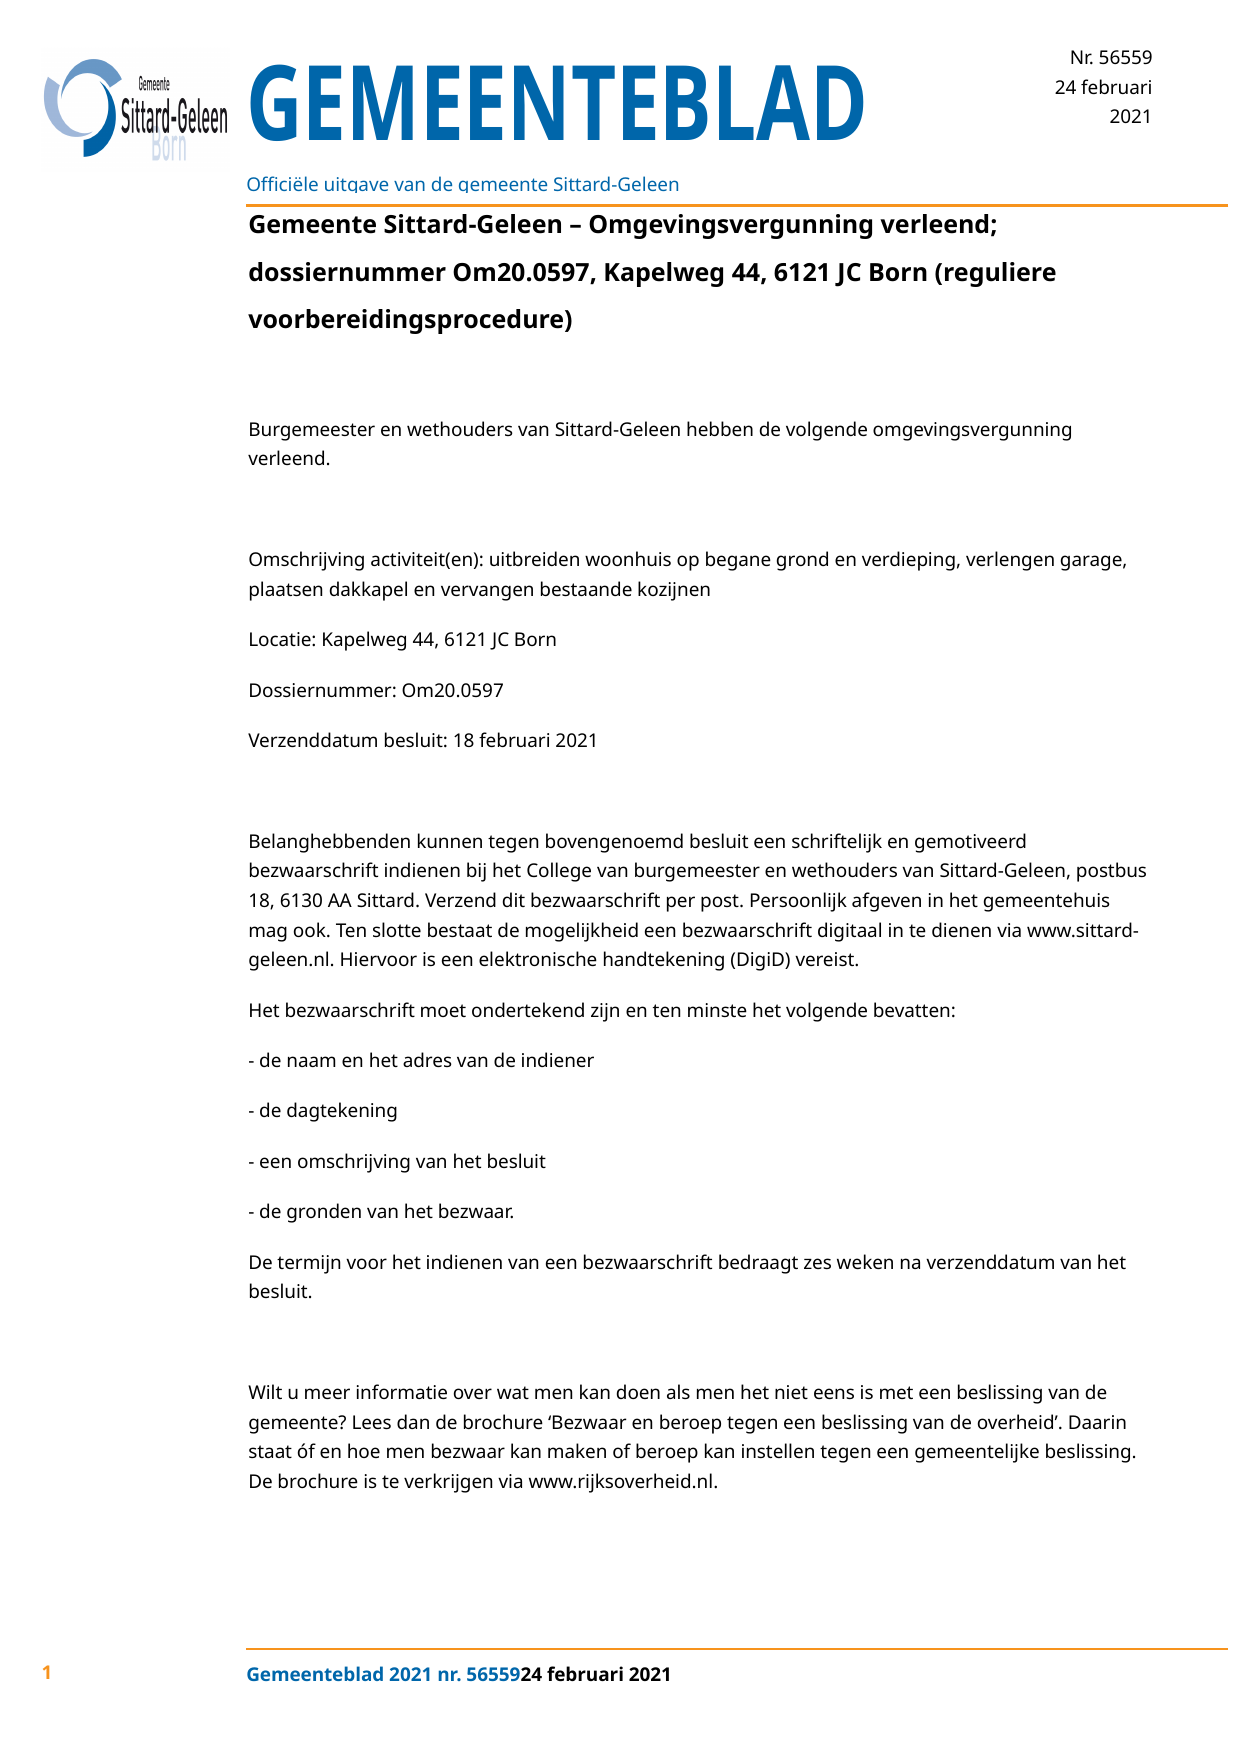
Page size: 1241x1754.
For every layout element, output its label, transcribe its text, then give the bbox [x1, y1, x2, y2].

text Het bezwaarschrift moet ondertekend zijn en ten minste het volgende bevatten: [248, 997, 1152, 1022]
text Gemeente Sittard-Geleen – Omgevingsvergunning verleend; dossiernummer Om20.0597, Kapelweg 44, 6121 JC Born (reguliere voorbereidingsprocedure) [248, 207, 1152, 336]
text De termijn voor het indienen van een bezwaarschrift bedraagt zes weken na verzenddatum van het besluit. [248, 1249, 1152, 1304]
text Dossiernummer: Om20.0597 [248, 677, 1152, 702]
text - de gronden van het bezwaar. [248, 1198, 1152, 1224]
picture [41, 47, 231, 172]
text Burgemeester en wethouders van Sittard-Geleen hebben de volgende omgevingsvergunning verleend. [248, 416, 1152, 471]
text - de naam en het adres van de indiener [248, 1047, 1152, 1073]
text - de dagtekening [248, 1098, 1152, 1123]
text Omschrijving activiteit(en): uitbreiden woonhuis op begane grond en verdieping, verlengen garage, plaatsen dakkapel en vervangen bestaande kozijnen [248, 546, 1152, 602]
text - een omschrijving van het besluit [248, 1148, 1152, 1174]
text Verzenddatum besluit: 18 februari 2021 [248, 727, 1152, 753]
text Wilt u meer informatie over wat men kan doen als men het niet eens is met een beslissing van de gemeente? Lees dan de brochure ‘Bezwaar en beroep tegen een beslissing van de overheid’. Daarin staat óf en hoe men bezwaar kan maken of beroep kan instellen tegen een gemeentelijke beslissing. De brochure is te verkrijgen via www.rijksoverheid.nl. [248, 1379, 1152, 1494]
text Belanghebbenden kunnen tegen bovengenoemd besluit een schriftelijk en gemotiveerd bezwaarschrift indienen bij het College van burgemeester en wethouders van Sittard-Geleen, postbus 18, 6130 AA Sittard. Verzend dit bezwaarschrift per post. Persoonlijk afgeven in het gemeentehuis mag ook. Ten slotte bestaat de mogelijkheid een bezwaarschrift digitaal in te dienen via www.sittard-geleen.nl. Hiervoor is een elektronische handtekening (DigiD) vereist. [248, 828, 1152, 972]
text Locatie: Kapelweg 44, 6121 JC Born [248, 626, 1152, 652]
